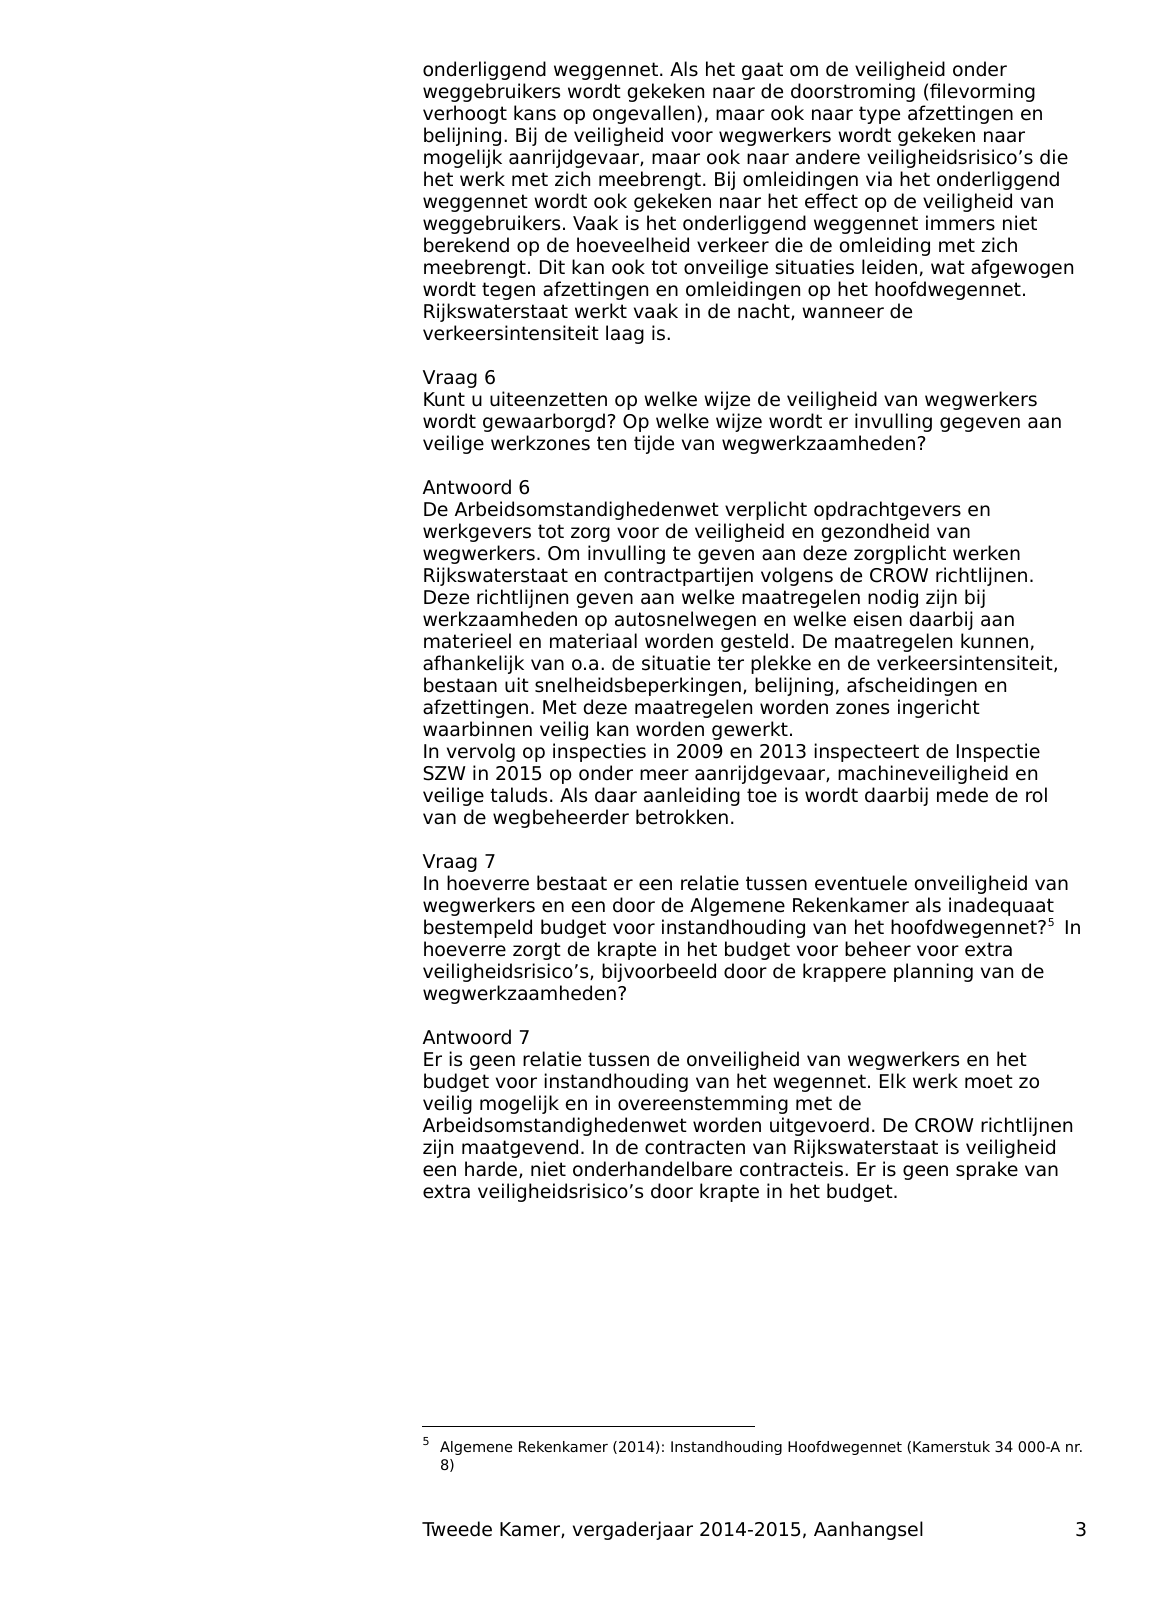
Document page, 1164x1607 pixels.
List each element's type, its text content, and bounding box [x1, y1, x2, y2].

text Vraag 7 [422, 851, 1087, 873]
text In vervolg op inspecties in 2009 en 2013 inspecteert de Inspectie SZW in 2015 op onder meer aanrijdgevaar, machineveiligheid en veilige taluds. Als daar aanleiding toe is wordt daarbij mede de rol van de wegbeheerder betrokken. [422, 741, 1087, 829]
text onderliggend weggennet. Als het gaat om de veiligheid onder weggebruikers wordt gekeken naar de doorstroming (filevorming verhoogt kans op ongevallen), maar ook naar type afzettingen en belijning. Bij de veiligheid voor wegwerkers wordt gekeken naar mogelijk aanrijdgevaar, maar ook naar andere veiligheidsrisico’s die het werk met zich meebrengt. Bij omleidingen via het onderliggend weggennet wordt ook gekeken naar het effect op de veiligheid van weggebruikers. Vaak is het onderliggend weggennet immers niet berekend op de hoeveelheid verkeer die de omleiding met zich meebrengt. Dit kan ook tot onveilige situaties leiden, wat afgewogen wordt tegen afzettingen en omleidingen op het hoofdwegennet. Rijkswaterstaat werkt vaak in de nacht, wanneer de verkeersintensiteit laag is. [422, 59, 1087, 345]
text Algemene Rekenkamer (2014): Instandhouding Hoofdwegennet (Kamerstuk 34 000-A nr. 8) [422, 1435, 1087, 1474]
text In hoeverre bestaat er een relatie tussen eventuele onveiligheid van wegwerkers en een door de Algemene Rekenkamer als inadequaat bestempeld budget voor instandhouding van het hoofdwegennet? In hoeverre zorgt de krapte in het budget voor beheer voor extra veiligheidsrisico’s, bijvoorbeeld door de krappere planning van de wegwerkzaamheden? [422, 873, 1087, 1005]
text Antwoord 6 [422, 477, 1087, 499]
text De Arbeidsomstandighedenwet verplicht opdrachtgevers en werkgevers tot zorg voor de veiligheid en gezondheid van wegwerkers. Om invulling te geven aan deze zorgplicht werken Rijkswaterstaat en contractpartijen volgens de CROW richtlijnen. Deze richtlijnen geven aan welke maatregelen nodig zijn bij werkzaamheden op autosnelwegen en welke eisen daarbij aan materieel en materiaal worden gesteld. De maatregelen kunnen, afhankelijk van o.a. de situatie ter plekke en de verkeersintensiteit, bestaan uit snelheidsbeperkingen, belijning, afscheidingen en afzettingen. Met deze maatregelen worden zones ingericht waarbinnen veilig kan worden gewerkt. [422, 499, 1087, 741]
text Er is geen relatie tussen de onveiligheid van wegwerkers en het budget voor instandhouding van het wegennet. Elk werk moet zo veilig mogelijk en in overeenstemming met de Arbeidsomstandighedenwet worden uitgevoerd. De CROW richtlijnen zijn maatgevend. In de contracten van Rijkswaterstaat is veiligheid een harde, niet onderhandelbare contracteis. Er is geen sprake van extra veiligheidsrisico’s door krapte in het budget. [422, 1049, 1087, 1203]
text Vraag 6 [422, 367, 1087, 389]
text Kunt u uiteenzetten op welke wijze de veiligheid van wegwerkers wordt gewaarborgd? Op welke wijze wordt er invulling gegeven aan veilige werkzones ten tijde van wegwerkzaamheden? [422, 389, 1087, 455]
text Antwoord 7 [422, 1027, 1087, 1049]
